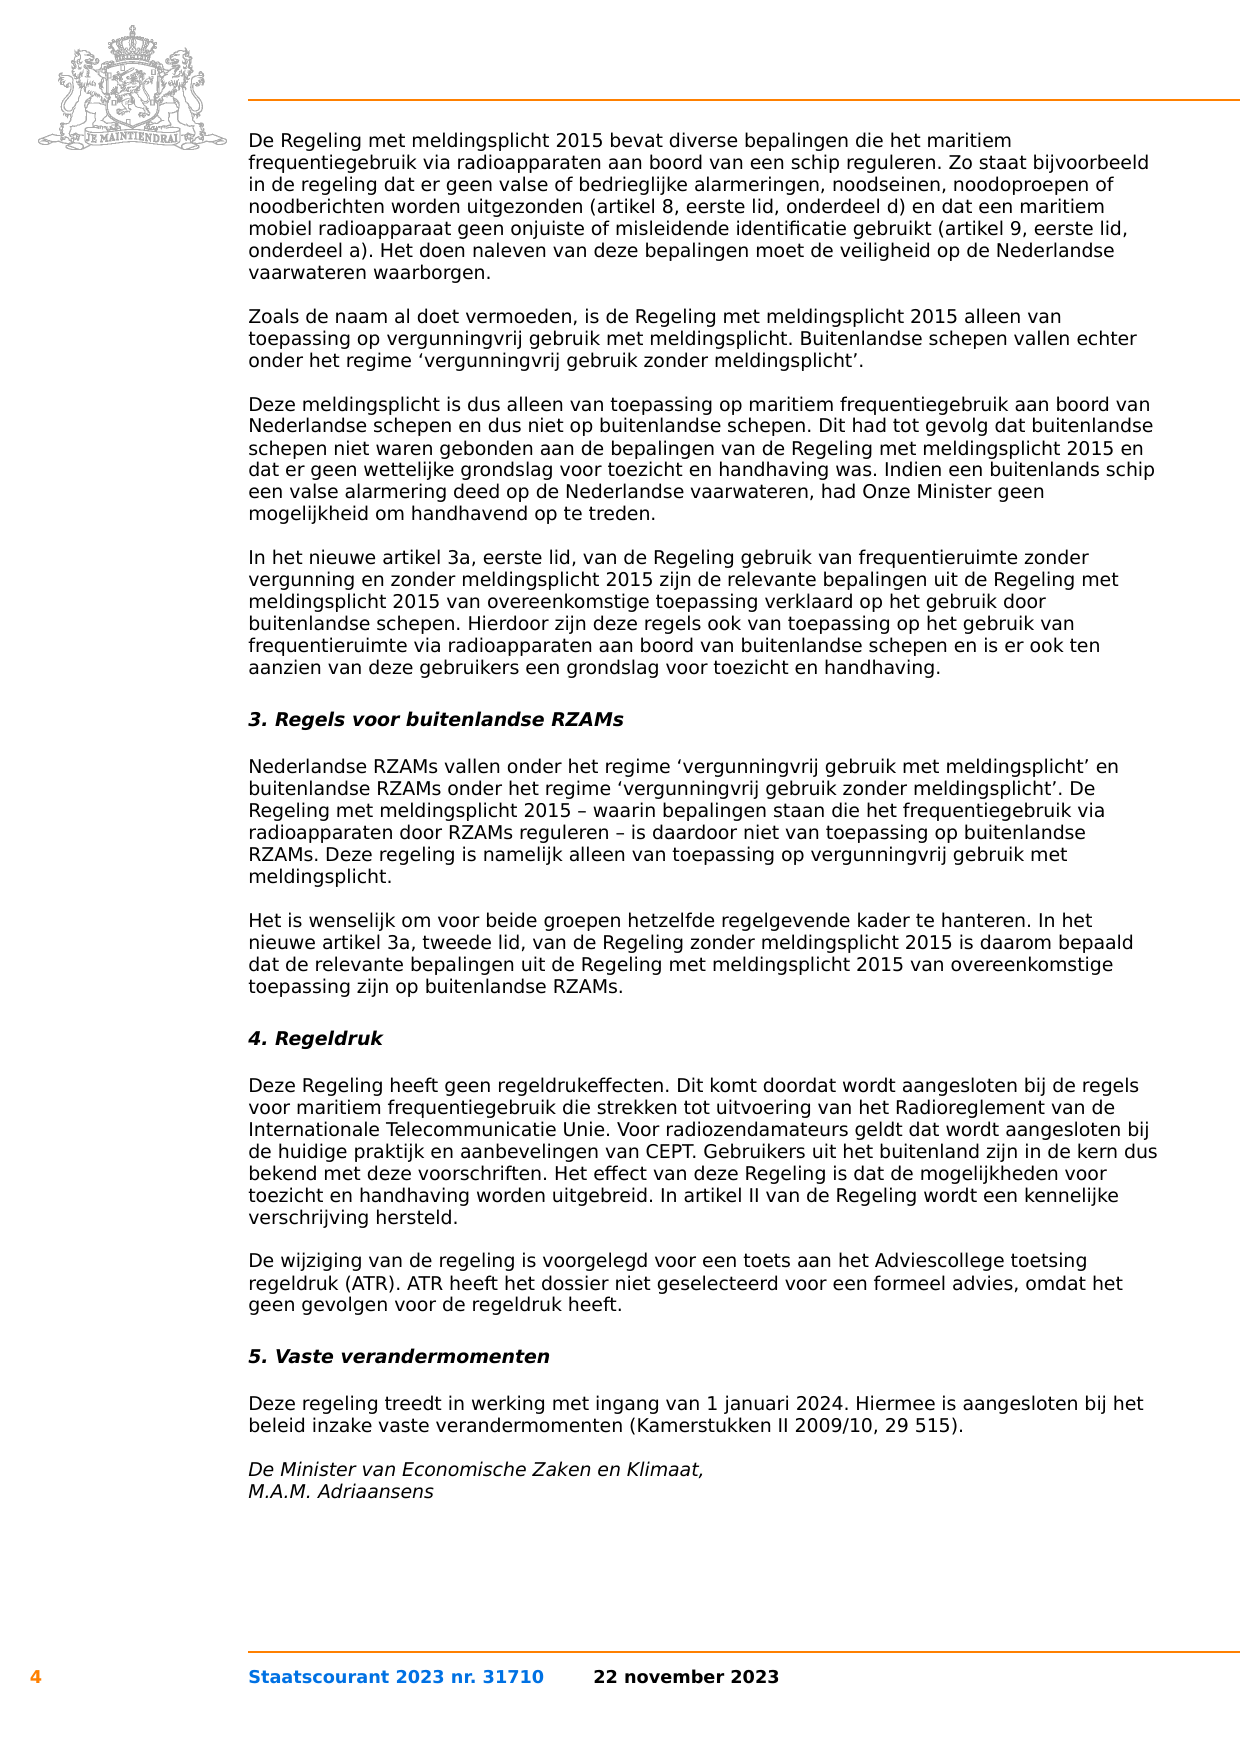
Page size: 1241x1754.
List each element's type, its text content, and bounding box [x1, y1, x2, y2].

text Deze Regeling heeft geen regeldrukeffecten. Dit komt doordat wordt aangesloten bij de regels voor maritiem frequentiegebruik die strekken tot uitvoering van het Radioreglement van de Internationale Telecommunicatie Unie. Voor radiozendamateurs geldt dat wordt aangesloten bij de huidige praktijk en aanbevelingen van CEPT. Gebruikers uit het buitenland zijn in de kern dus bekend met deze voorschriften. Het effect van deze Regeling is dat de mogelijkheden voor toezicht en handhaving worden uitgebreid. In artikel II van de Regeling wordt een kennelijke verschrijving hersteld. [248, 1075, 1163, 1228]
text Nederlandse RZAMs vallen onder het regime ‘vergunningvrij gebruik met meldingsplicht’ en buitenlandse RZAMs onder het regime ‘vergunningvrij gebruik zonder meldingsplicht’. De Regeling met meldingsplicht 2015 – waarin bepalingen staan die het frequentiegebruik via radioapparaten door RZAMs reguleren – is daardoor niet van toepassing op buitenlandse RZAMs. Deze regeling is namelijk alleen van toepassing op vergunningvrij gebruik met meldingsplicht. [248, 756, 1163, 888]
text Het is wenselijk om voor beide groepen hetzelfde regelgevende kader te hanteren. In het nieuwe artikel 3a, tweede lid, van de Regeling zonder meldingsplicht 2015 is daarom bepaald dat de relevante bepalingen uit de Regeling met meldingsplicht 2015 van overeenkomstige toepassing zijn op buitenlandse RZAMs. [248, 910, 1163, 998]
text Deze meldingsplicht is dus alleen van toepassing op maritiem frequentiegebruik aan boord van Nederlandse schepen en dus niet op buitenlandse schepen. Dit had tot gevolg dat buitenlandse schepen niet waren gebonden aan de bepalingen van de Regeling met meldingsplicht 2015 en dat er geen wettelijke grondslag voor toezicht en handhaving was. Indien een buitenlands schip een valse alarmering deed op de Nederlandse vaarwateren, had Onze Minister geen mogelijkheid om handhavend op te treden. [248, 393, 1163, 525]
text In het nieuwe artikel 3a, eerste lid, van de Regeling gebruik van frequentieruimte zonder vergunning en zonder meldingsplicht 2015 zijn de relevante bepalingen uit de Regeling met meldingsplicht 2015 van overeenkomstige toepassing verklaard op het gebruik door buitenlandse schepen. Hierdoor zijn deze regels ook van toepassing op het gebruik van frequentieruimte via radioapparaten aan boord van buitenlandse schepen en is er ook ten aanzien van deze gebruikers een grondslag voor toezicht en handhaving. [248, 547, 1163, 679]
picture [38, 25, 227, 150]
text Zoals de naam al doet vermoeden, is de Regeling met meldingsplicht 2015 alleen van toepassing op vergunningvrij gebruik met meldingsplicht. Buitenlandse schepen vallen echter onder het regime ‘vergunningvrij gebruik zonder meldingsplicht’. [248, 306, 1163, 372]
subtitle 5. Vaste verandermomenten [248, 1346, 1163, 1368]
subtitle 3. Regels voor buitenlandse RZAMs [248, 709, 1163, 731]
text De Minister van Economische Zaken en Klimaat, M.A.M. Adriaansens [248, 1459, 1163, 1503]
text Deze regeling treedt in werking met ingang van 1 januari 2024. Hiermee is aangesloten bij het beleid inzake vaste verandermomenten (Kamerstukken II 2009/10, 29 515). [248, 1393, 1163, 1437]
text De wijziging van de regeling is voorgelegd voor een toets aan het Adviescollege toetsing regeldruk (ATR). ATR heeft het dossier niet geselecteerd voor een formeel advies, omdat het geen gevolgen voor de regeldruk heeft. [248, 1250, 1163, 1316]
subtitle 4. Regeldruk [248, 1028, 1163, 1050]
text De Regeling met meldingsplicht 2015 bevat diverse bepalingen die het maritiem frequentiegebruik via radioapparaten aan boord van een schip reguleren. Zo staat bijvoorbeeld in de regeling dat er geen valse of bedrieglijke alarmeringen, noodseinen, noodoproepen of noodberichten worden uitgezonden (artikel 8, eerste lid, onderdeel d) en dat een maritiem mobiel radioapparaat geen onjuiste of misleidende identificatie gebruikt (artikel 9, eerste lid, onderdeel a). Het doen naleven van deze bepalingen moet de veiligheid op de Nederlandse vaarwateren waarborgen. [248, 130, 1163, 284]
